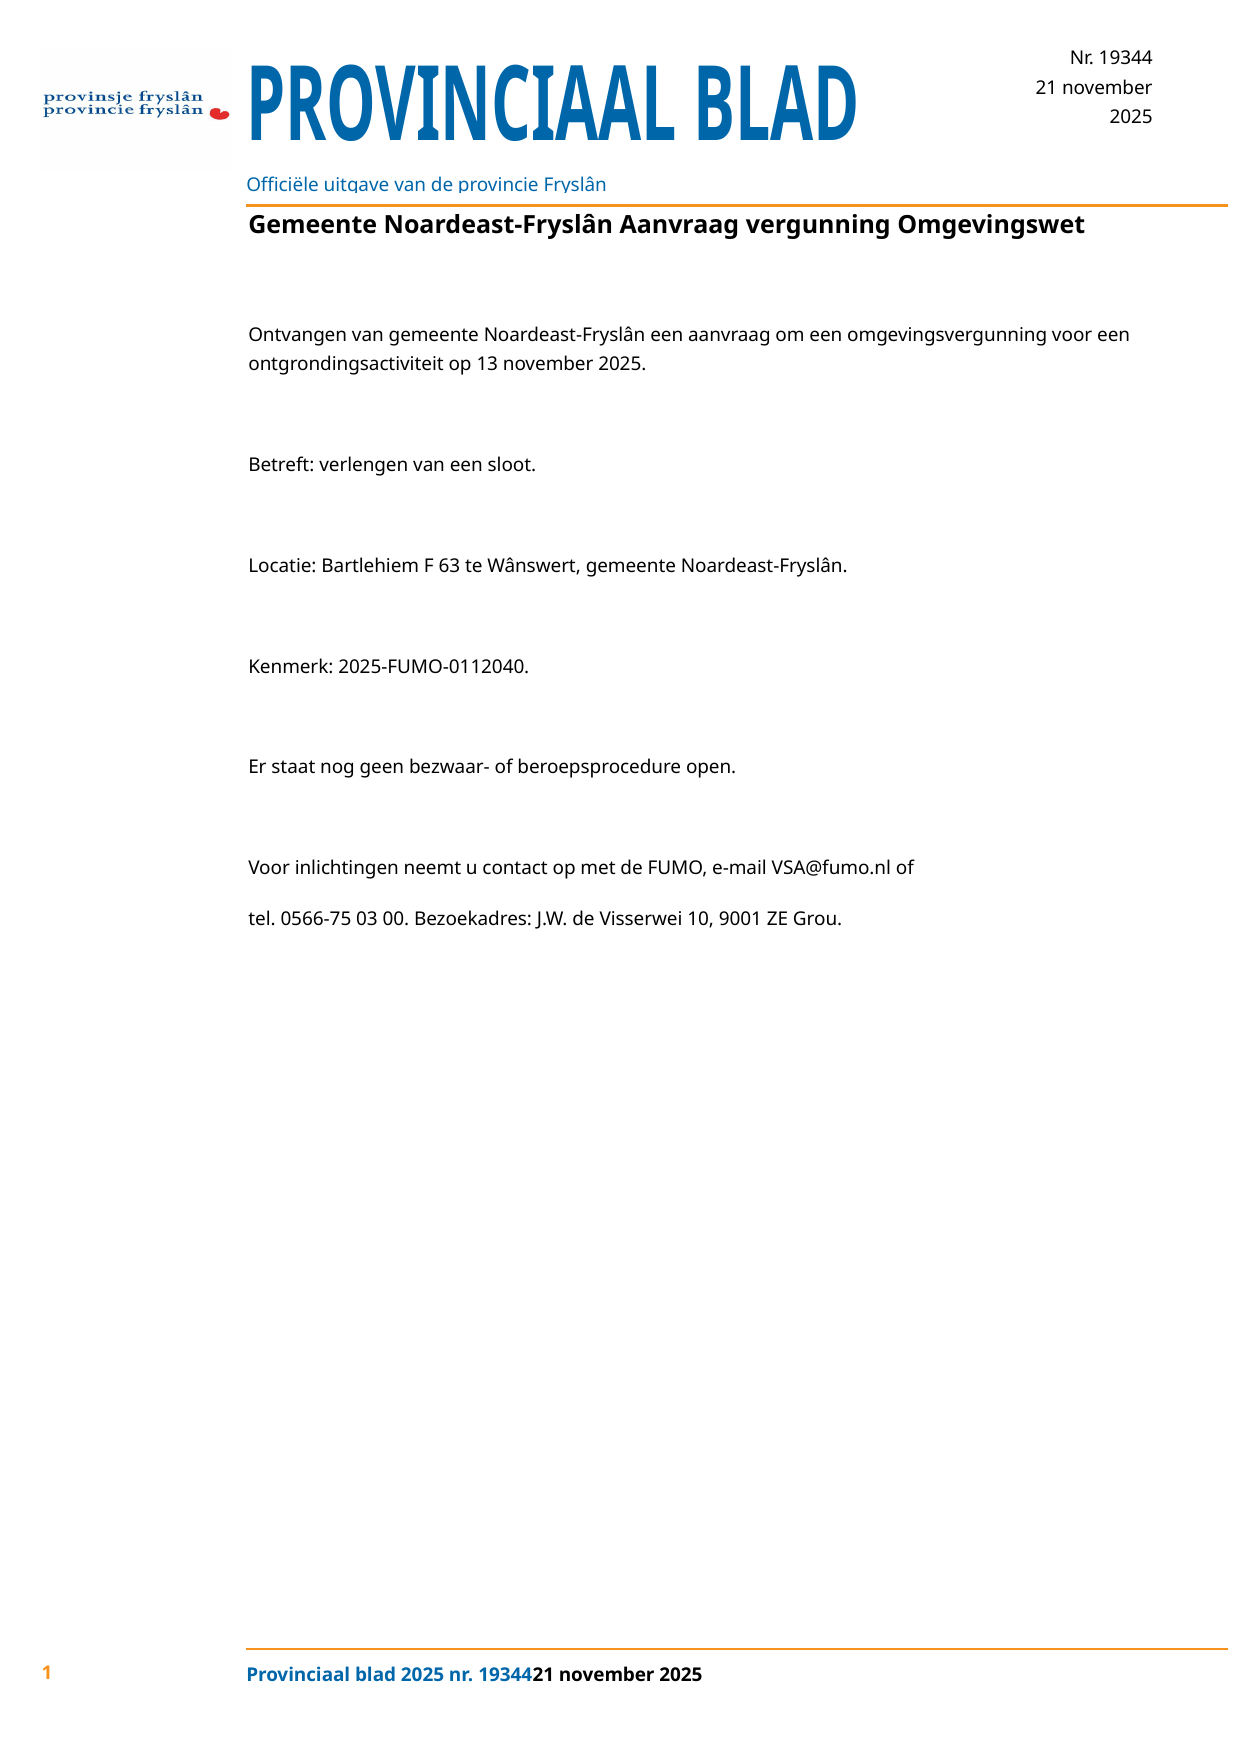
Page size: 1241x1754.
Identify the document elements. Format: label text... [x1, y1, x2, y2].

text Locatie: Bartlehiem F 63 te Wânswert, gemeente Noardeast-Fryslân. [248, 552, 1152, 578]
text Er staat nog geen bezwaar- of beroepsprocedure open. [248, 754, 1152, 779]
text Betreft: verlengen van een sloot. [248, 451, 1152, 477]
text Ontvangen van gemeente Noardeast-Fryslân een aanvraag om een omgevingsvergunning voor een ontgrondingsactiviteit op 13 november 2025. [248, 321, 1152, 376]
text Gemeente Noardeast-Fryslân Aanvraag vergunning Omgevingswet [248, 207, 1152, 241]
text Voor inlichtingen neemt u contact op met de FUMO, e-mail VSA@fumo.nl of [248, 854, 1152, 880]
picture [41, 47, 231, 172]
text Kenmerk: 2025-FUMO-0112040. [248, 653, 1152, 678]
text tel. 0566-75 03 00. Bezoekadres: J.W. de Visserwei 10, 9001 ZE Grou. [248, 905, 1152, 931]
